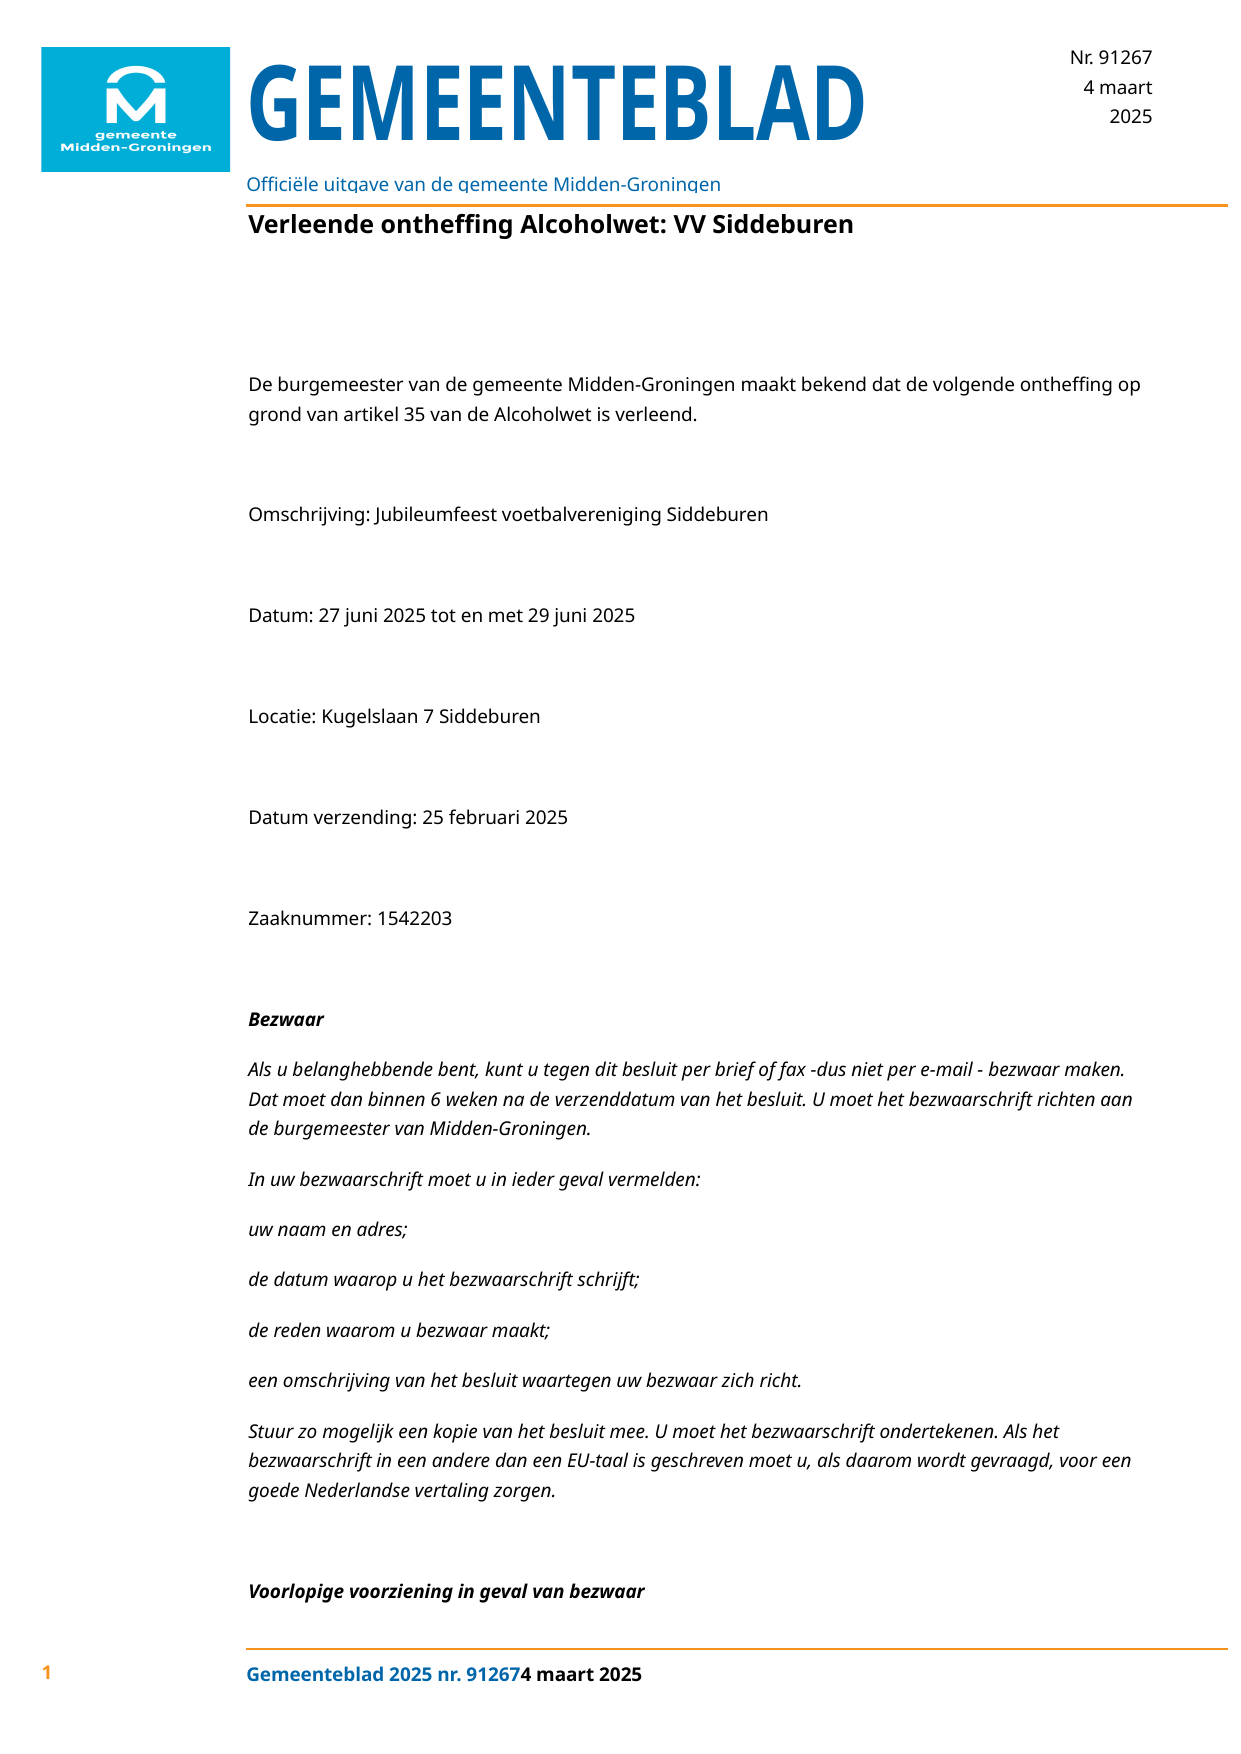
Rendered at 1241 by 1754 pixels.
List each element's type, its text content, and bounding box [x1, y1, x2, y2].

text Stuur zo mogelijk een kopie van het besluit mee. U moet het bezwaarschrift ondertekenen. Als het bezwaarschrift in een andere dan een EU-taal is geschreven moet u, als daarom wordt gevraagd, voor een goede Nederlandse vertaling zorgen. [248, 1418, 1152, 1503]
text een omschrijving van het besluit waartegen uw bezwaar zich richt. [248, 1367, 1152, 1393]
picture [108, 66, 164, 82]
picture [107, 89, 165, 122]
text In uw bezwaarschrift moet u in ieder geval vermelden: [248, 1166, 1152, 1191]
text Datum: 27 juni 2025 tot en met 29 juni 2025 [248, 602, 1152, 628]
text uw naam en adres; [248, 1216, 1152, 1242]
text Voorlopige voorziening in geval van bezwaar [248, 1578, 1152, 1603]
text Zaaknummer: 1542203 [248, 905, 1152, 931]
text Locatie: Kugelslaan 7 Siddeburen [248, 703, 1152, 729]
text De burgemeester van de gemeente Midden-Groningen maakt bekend dat de volgende ontheffing op grond van artikel 35 van de Alcoholwet is verleend. [248, 371, 1152, 426]
text Datum verzending: 25 februari 2025 [248, 804, 1152, 830]
text de reden waarom u bezwaar maakt; [248, 1317, 1152, 1343]
text Verleende ontheffing Alcoholwet: VV Siddeburen [248, 207, 1152, 241]
text Bezwaar [248, 1006, 1152, 1031]
text Als u belanghebbende bent, kunt u tegen dit besluit per brief of fax -dus niet per e-mail - bezwaar maken. Dat moet dan binnen 6 weken na de verzenddatum van het besluit. U moet het bezwaarschrift richten aan de burgemeester van Midden-Groningen. [248, 1056, 1152, 1141]
text de datum waarop u het bezwaarschrift schrijft; [248, 1267, 1152, 1292]
text Omschrijving: Jubileumfeest voetbalvereniging Siddeburen [248, 502, 1152, 527]
picture [184, 146, 190, 153]
